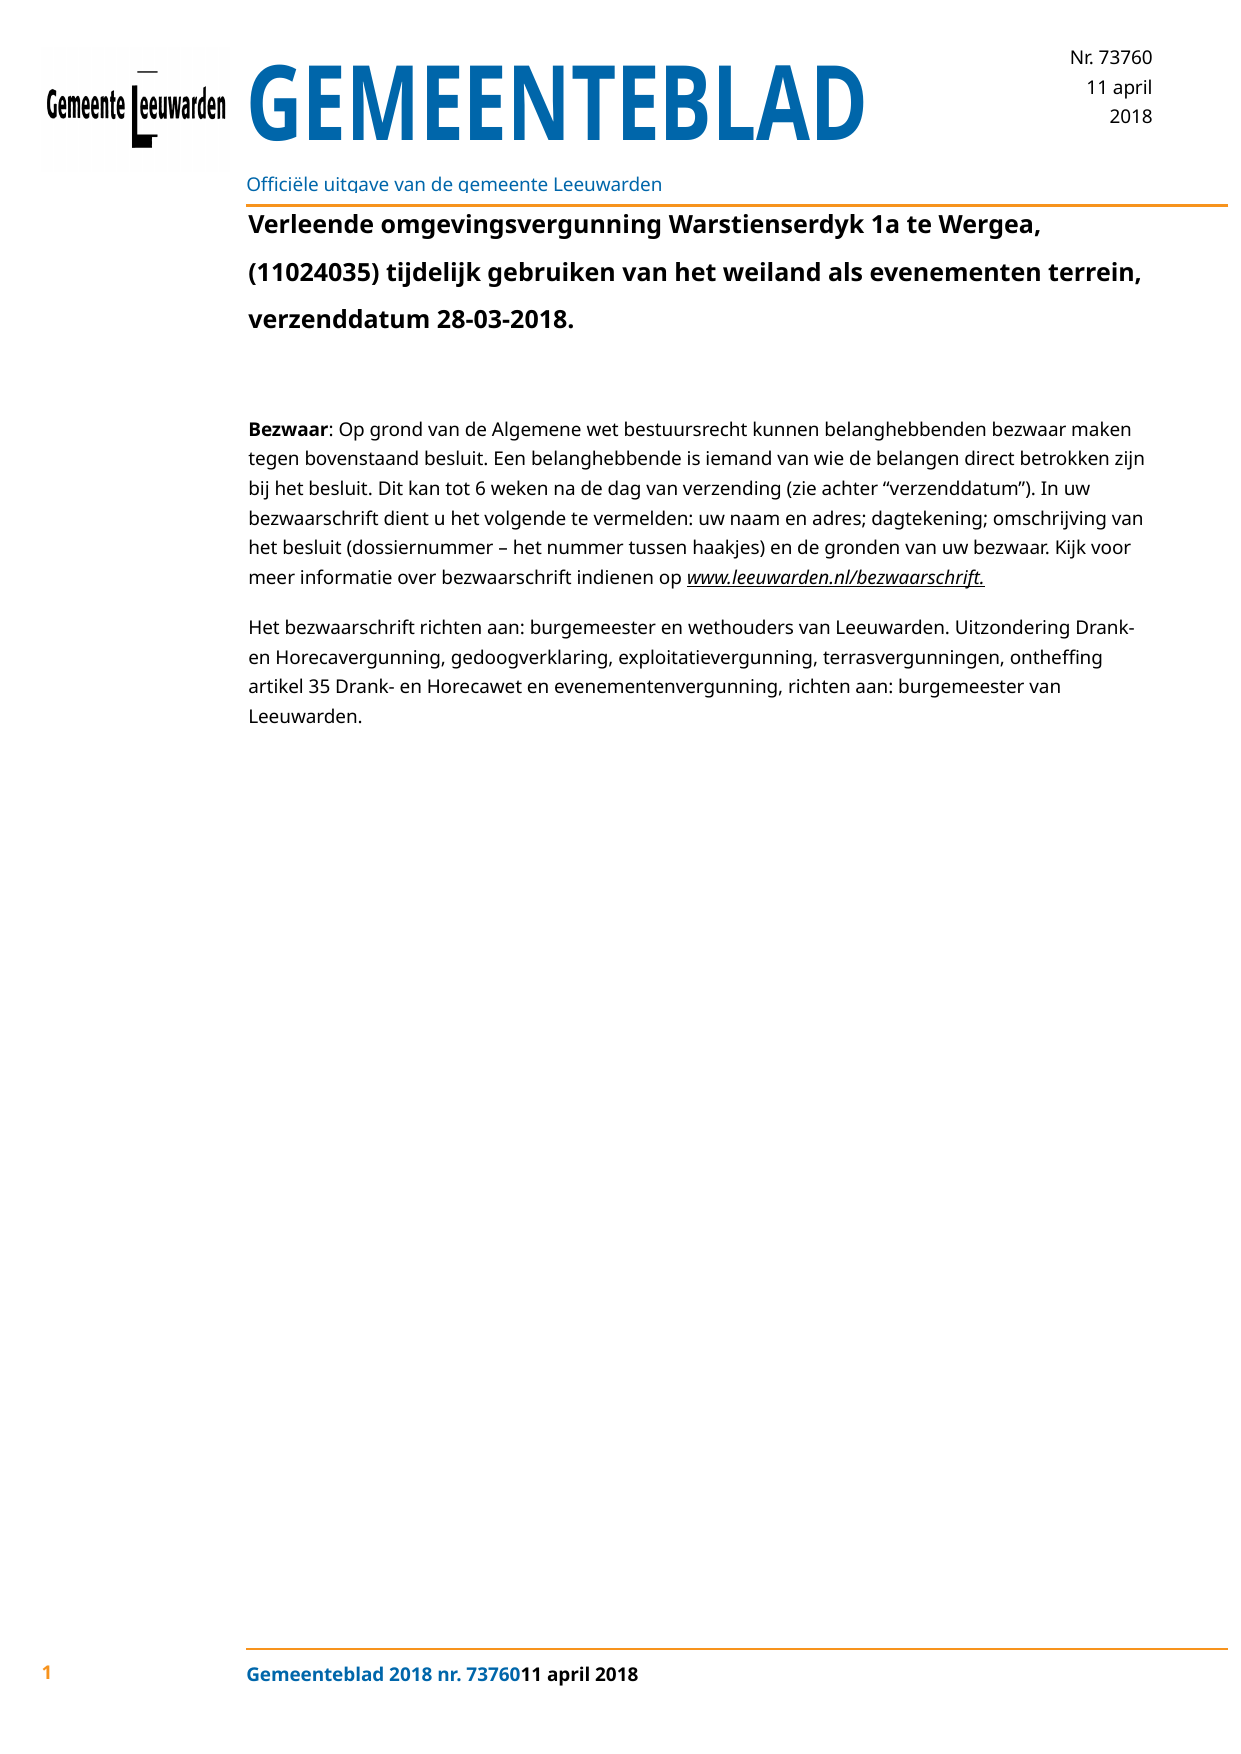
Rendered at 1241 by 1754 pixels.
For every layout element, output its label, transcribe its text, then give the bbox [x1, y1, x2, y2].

text Het bezwaarschrift richten aan: burgemeester en wethouders van Leeuwarden. Uitzondering Drank- en Horecavergunning, gedoogverklaring, exploitatievergunning, terrasvergunningen, ontheffing artikel 35 Drank- en Horecawet en evenementenvergunning, richten aan: burgemeester van Leeuwarden. [248, 614, 1152, 729]
text Bezwaar: Op grond van de Algemene wet bestuursrecht kunnen belanghebbenden bezwaar maken tegen bovenstaand besluit. Een belanghebbende is iemand van wie de belangen direct betrokken zijn bij het besluit. Dit kan tot 6 weken na de dag van verzending (zie achter “verzenddatum”). In uw bezwaarschrift dient u het volgende te vermelden: uw naam en adres; dagtekening; omschrijving van het besluit (dossiernummer – het nummer tussen haakjes) en de gronden van uw bezwaar. Kijk voor meer informatie over bezwaarschrift indienen op www.leeuwarden.nl/bezwaarschrift. [248, 416, 1152, 589]
text Verleende omgevingsvergunning Warstienserdyk 1a te Wergea, (11024035) tijdelijk gebruiken van het weiland als evenementen terrein, verzenddatum 28-03-2018. [248, 207, 1152, 336]
picture [41, 47, 231, 172]
